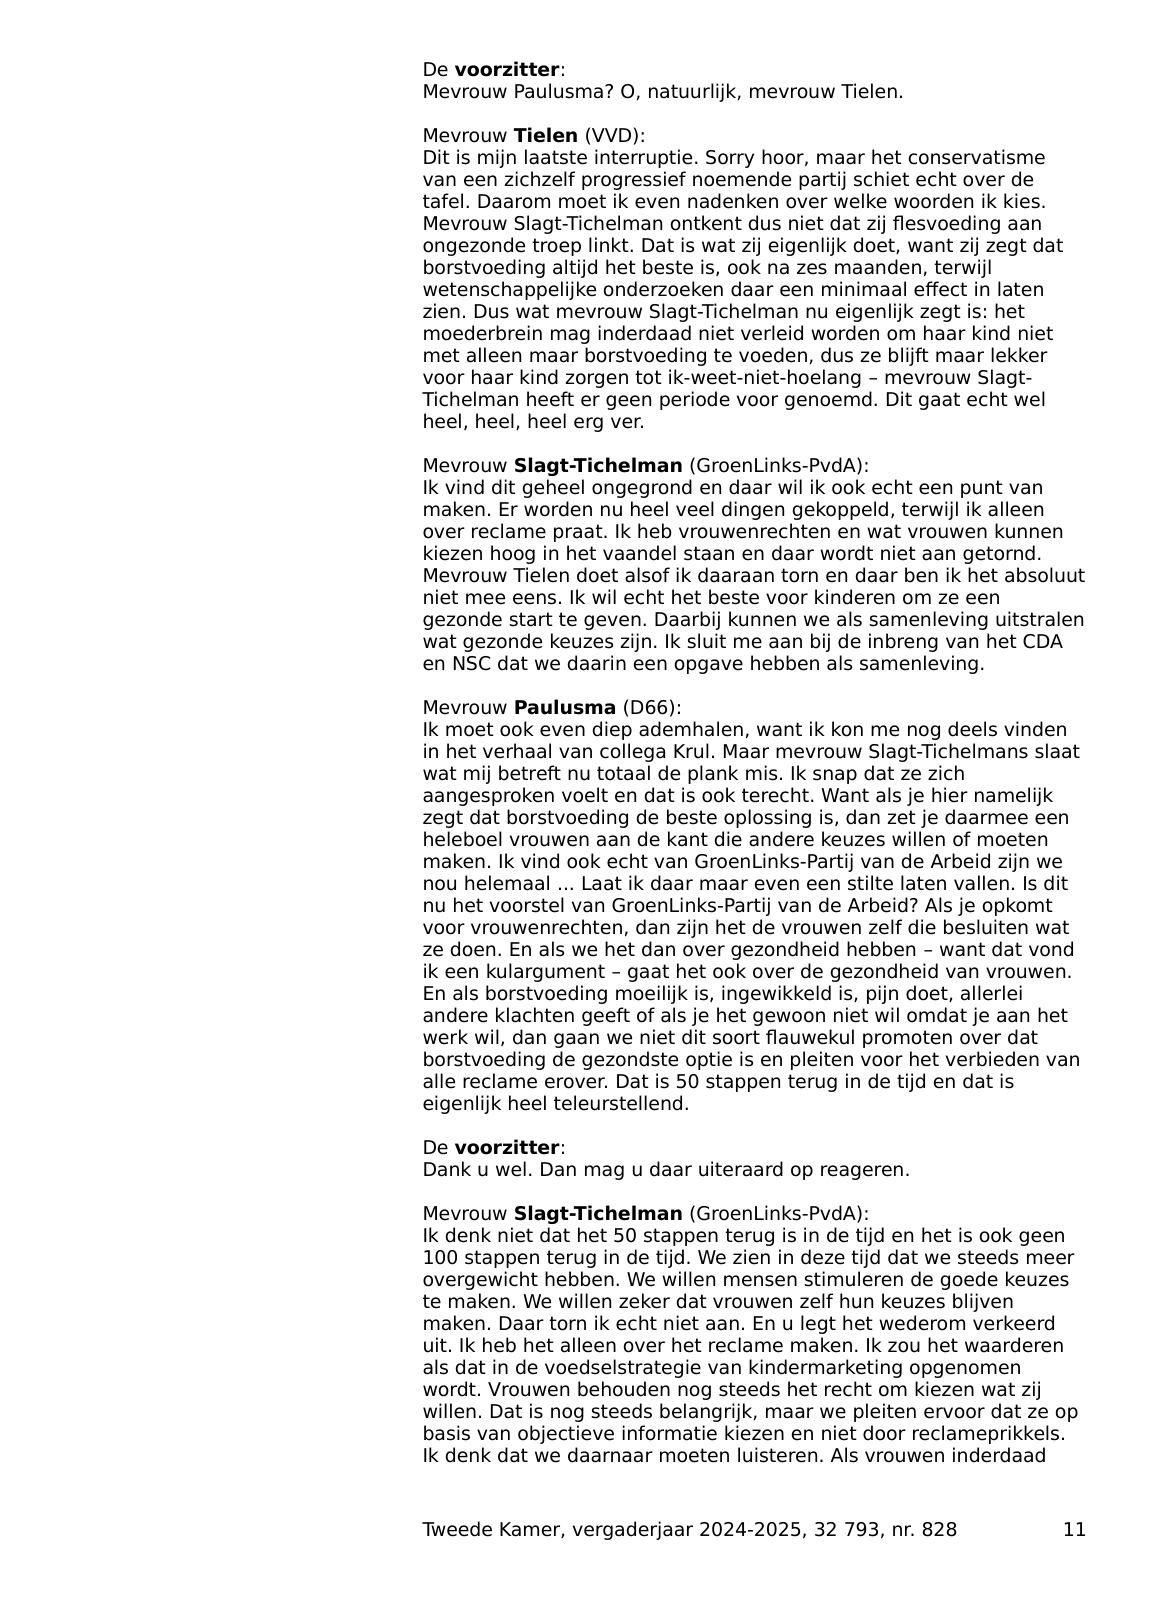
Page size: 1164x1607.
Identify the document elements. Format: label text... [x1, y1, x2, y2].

text Mevrouw Slagt-Tichelman (GroenLinks-PvdA): [422, 1203, 1087, 1225]
text Ik denk niet dat het 50 stappen terug is in de tijd en het is ook geen 100 stappen terug in de tijd. We zien in deze tijd dat we steeds meer overgewicht hebben. We willen mensen stimuleren de goede keuzes te maken. We willen zeker dat vrouwen zelf hun keuzes blijven maken. Daar torn ik echt niet aan. En u legt het wederom verkeerd uit. Ik heb het alleen over het reclame maken. Ik zou het waarderen als dat in de voedselstrategie van kindermarketing opgenomen wordt. Vrouwen behouden nog steeds het recht om kiezen wat zij willen. Dat is nog steeds belangrijk, maar we pleiten ervoor dat ze op basis van objectieve informatie kiezen en niet door reclameprikkels. Ik denk dat we daarnaar moeten luisteren. Als vrouwen inderdaad [422, 1225, 1087, 1467]
text Mevrouw Tielen (VVD): [422, 125, 1087, 147]
text Ik moet ook even diep ademhalen, want ik kon me nog deels vinden in het verhaal van collega Krul. Maar mevrouw Slagt-Tichelmans slaat wat mij betreft nu totaal de plank mis. Ik snap dat ze zich aangesproken voelt en dat is ook terecht. Want als je hier namelijk zegt dat borstvoeding de beste oplossing is, dan zet je daarmee een heleboel vrouwen aan de kant die andere keuzes willen of moeten maken. Ik vind ook echt van GroenLinks-Partij van de Arbeid zijn we nou helemaal ... Laat ik daar maar even een stilte laten vallen. Is dit nu het voorstel van GroenLinks-Partij van de Arbeid? Als je opkomt voor vrouwenrechten, dan zijn het de vrouwen zelf die besluiten wat ze doen. En als we het dan over gezondheid hebben – want dat vond ik een kulargument – gaat het ook over de gezondheid van vrouwen. En als borstvoeding moeilijk is, ingewikkeld is, pijn doet, allerlei andere klachten geeft of als je het gewoon niet wil omdat je aan het werk wil, dan gaan we niet dit soort flauwekul promoten over dat borstvoeding de gezondste optie is en pleiten voor het verbieden van alle reclame erover. Dat is 50 stappen terug in de tijd en dat is eigenlijk heel teleurstellend. [422, 719, 1087, 1115]
text De voorzitter: [422, 1137, 1087, 1159]
text De voorzitter: [422, 59, 1087, 81]
text Ik vind dit geheel ongegrond en daar wil ik ook echt een punt van maken. Er worden nu heel veel dingen gekoppeld, terwijl ik alleen over reclame praat. Ik heb vrouwenrechten en wat vrouwen kunnen kiezen hoog in het vaandel staan en daar wordt niet aan getornd. Mevrouw Tielen doet alsof ik daaraan torn en daar ben ik het absoluut niet mee eens. Ik wil echt het beste voor kinderen om ze een gezonde start te geven. Daarbij kunnen we als samenleving uitstralen wat gezonde keuzes zijn. Ik sluit me aan bij de inbreng van het CDA en NSC dat we daarin een opgave hebben als samenleving. [422, 477, 1087, 675]
text Mevrouw Slagt-Tichelman (GroenLinks-PvdA): [422, 455, 1087, 477]
text Mevrouw Paulusma (D66): [422, 697, 1087, 719]
text Dit is mijn laatste interruptie. Sorry hoor, maar het conservatisme van een zichzelf progressief noemende partij schiet echt over de tafel. Daarom moet ik even nadenken over welke woorden ik kies. Mevrouw Slagt-Tichelman ontkent dus niet dat zij flesvoeding aan ongezonde troep linkt. Dat is wat zij eigenlijk doet, want zij zegt dat borstvoeding altijd het beste is, ook na zes maanden, terwijl wetenschappelijke onderzoeken daar een minimaal effect in laten zien. Dus wat mevrouw Slagt-Tichelman nu eigenlijk zegt is: het moederbrein mag inderdaad niet verleid worden om haar kind niet met alleen maar borstvoeding te voeden, dus ze blijft maar lekker voor haar kind zorgen tot ik-weet-niet-hoelang – mevrouw Slagt-Tichelman heeft er geen periode voor genoemd. Dit gaat echt wel heel, heel, heel erg ver. [422, 147, 1087, 433]
text Mevrouw Paulusma? O, natuurlijk, mevrouw Tielen. [422, 81, 1087, 103]
text Dank u wel. Dan mag u daar uiteraard op reageren. [422, 1159, 1087, 1181]
